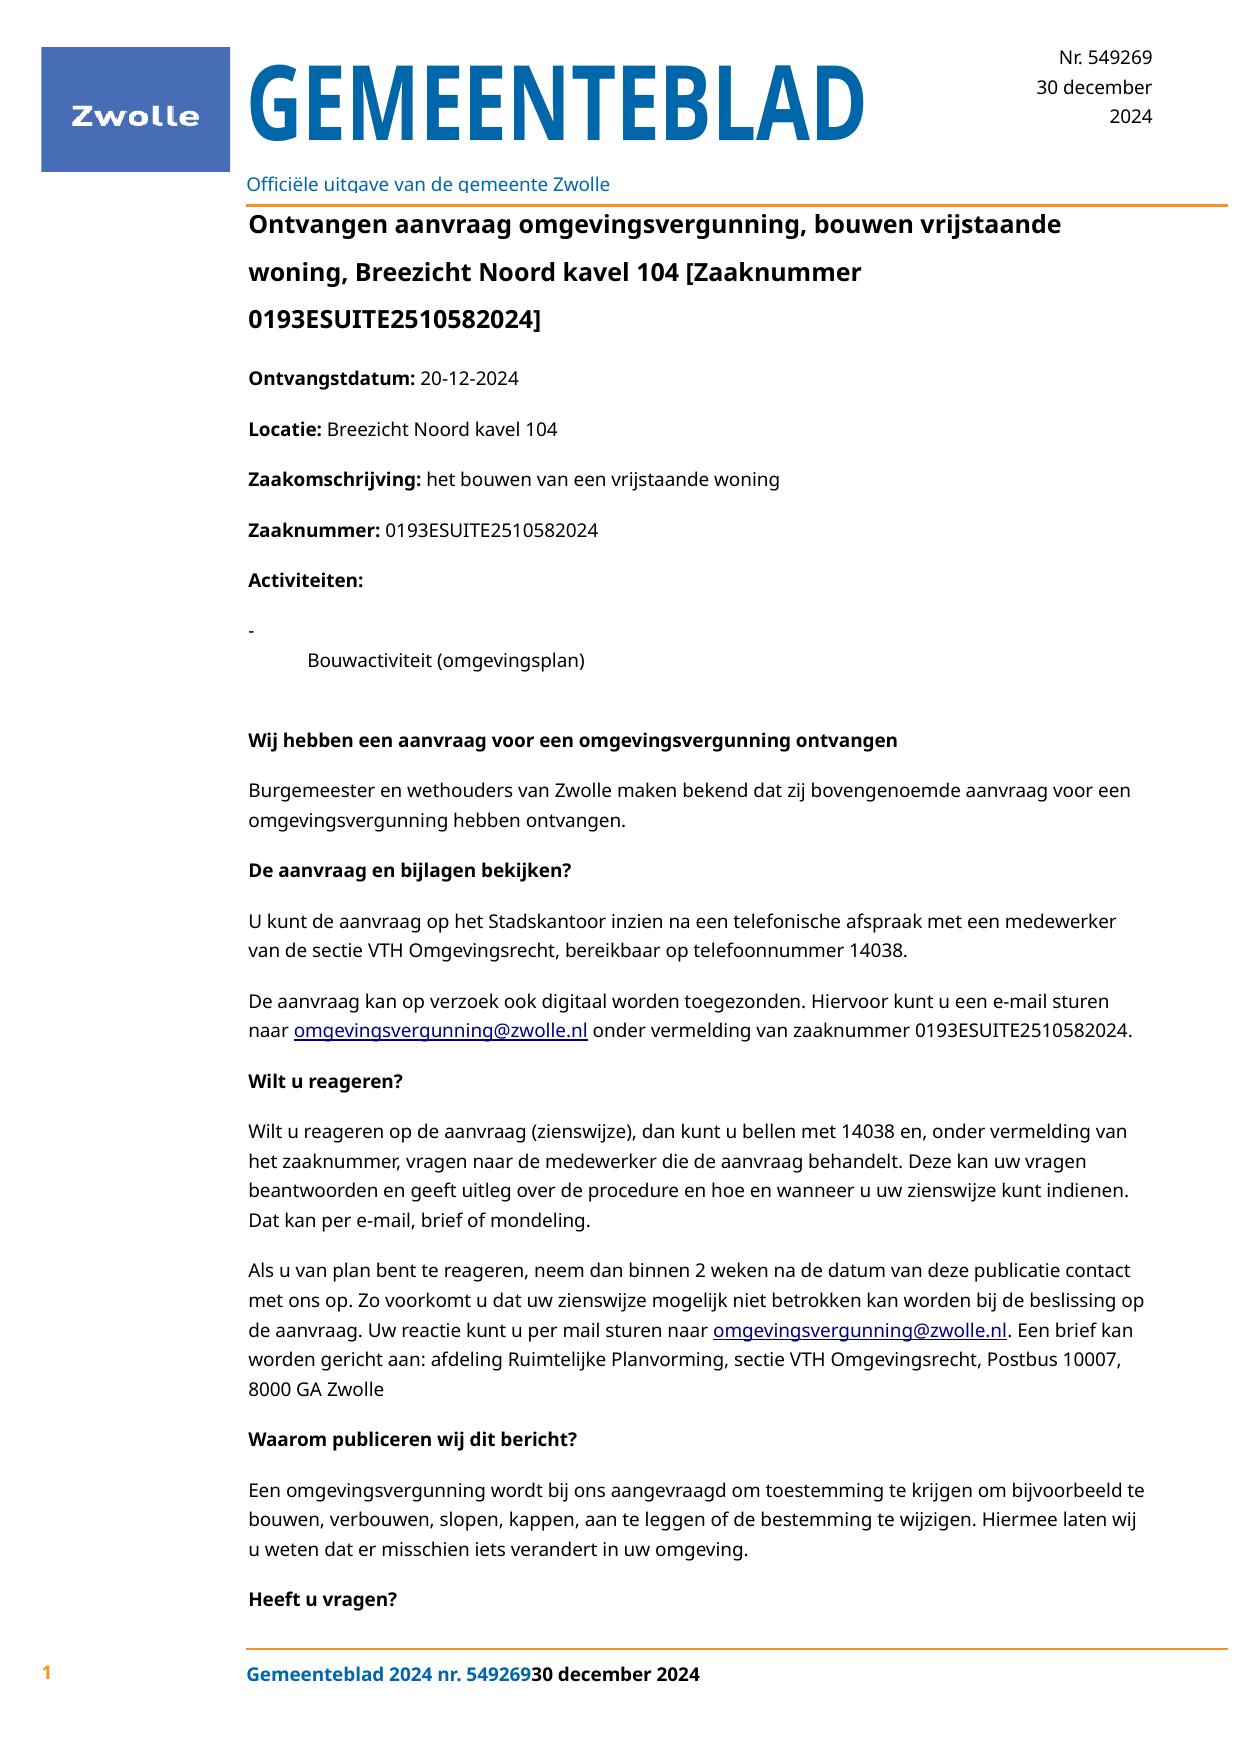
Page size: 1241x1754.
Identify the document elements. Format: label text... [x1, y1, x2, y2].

text Locatie: Breezicht Noord kavel 104 [248, 416, 1152, 442]
text Zaakomschrijving: het bouwen van een vrijstaande woning [248, 466, 1152, 492]
text U kunt de aanvraag op het Stadskantoor inzien na een telefonische afspraak met een medewerker van de sectie VTH Omgevingsrecht, bereikbaar op telefoonnummer 14038. [248, 908, 1152, 963]
text Wij hebben een aanvraag voor een omgevingsvergunning ontvangen [248, 727, 1152, 753]
text Een omgevingsvergunning wordt bij ons aangevraagd om toestemming te krijgen om bijvoorbeeld te bouwen, verbouwen, slopen, kappen, aan te leggen of de bestemming te wijzigen. Hiermee laten wij u weten dat er misschien iets verandert in uw omgeving. [248, 1477, 1152, 1562]
text Heeft u vragen? [248, 1586, 1152, 1612]
list Bouwactiviteit (omgevingsplan) [248, 647, 1152, 673]
text Ontvangstdatum: 20-12-2024 [248, 366, 1152, 391]
text Als u van plan bent te reageren, neem dan binnen 2 weken na de datum van deze publicatie contact met ons op. Zo voorkomt u dat uw zienswijze mogelijk niet betrokken kan worden bij de beslissing op de aanvraag. Uw reactie kunt u per mail sturen naar omgevingsvergunning@zwolle.nl. Een brief kan worden gericht aan: afdeling Ruimtelijke Planvorming, sectie VTH Omgevingsrecht, Postbus 10007, 8000 GA Zwolle [248, 1258, 1152, 1402]
text Ontvangen aanvraag omgevingsvergunning, bouwen vrijstaande woning, Breezicht Noord kavel 104 [Zaaknummer 0193ESUITE2510582024] [248, 207, 1152, 336]
text Wilt u reageren op de aanvraag (zienswijze), dan kunt u bellen met 14038 en, onder vermelding van het zaaknummer, vragen naar de medewerker die de aanvraag behandelt. Deze kan uw vragen beantwoorden en geeft uitleg over de procedure en hoe en wanneer u uw zienswijze kunt indienen. Dat kan per e-mail, brief of mondeling. [248, 1118, 1152, 1233]
text Waarom publiceren wij dit bericht? [248, 1426, 1152, 1452]
text De aanvraag kan op verzoek ook digitaal worden toegezonden. Hiervoor kunt u een e-mail sturen naar omgevingsvergunning@zwolle.nl onder vermelding van zaaknummer 0193ESUITE2510582024. [248, 988, 1152, 1043]
text Wilt u reageren? [248, 1068, 1152, 1094]
text Zaaknummer: 0193ESUITE2510582024 [248, 517, 1152, 542]
text De aanvraag en bijlagen bekijken? [248, 858, 1152, 883]
picture [41, 47, 231, 172]
text Burgemeester en wethouders van Zwolle maken bekend dat zij bovengenoemde aanvraag voor een omgevingsvergunning hebben ontvangen. [248, 778, 1152, 833]
text Activiteiten: [248, 567, 1152, 593]
